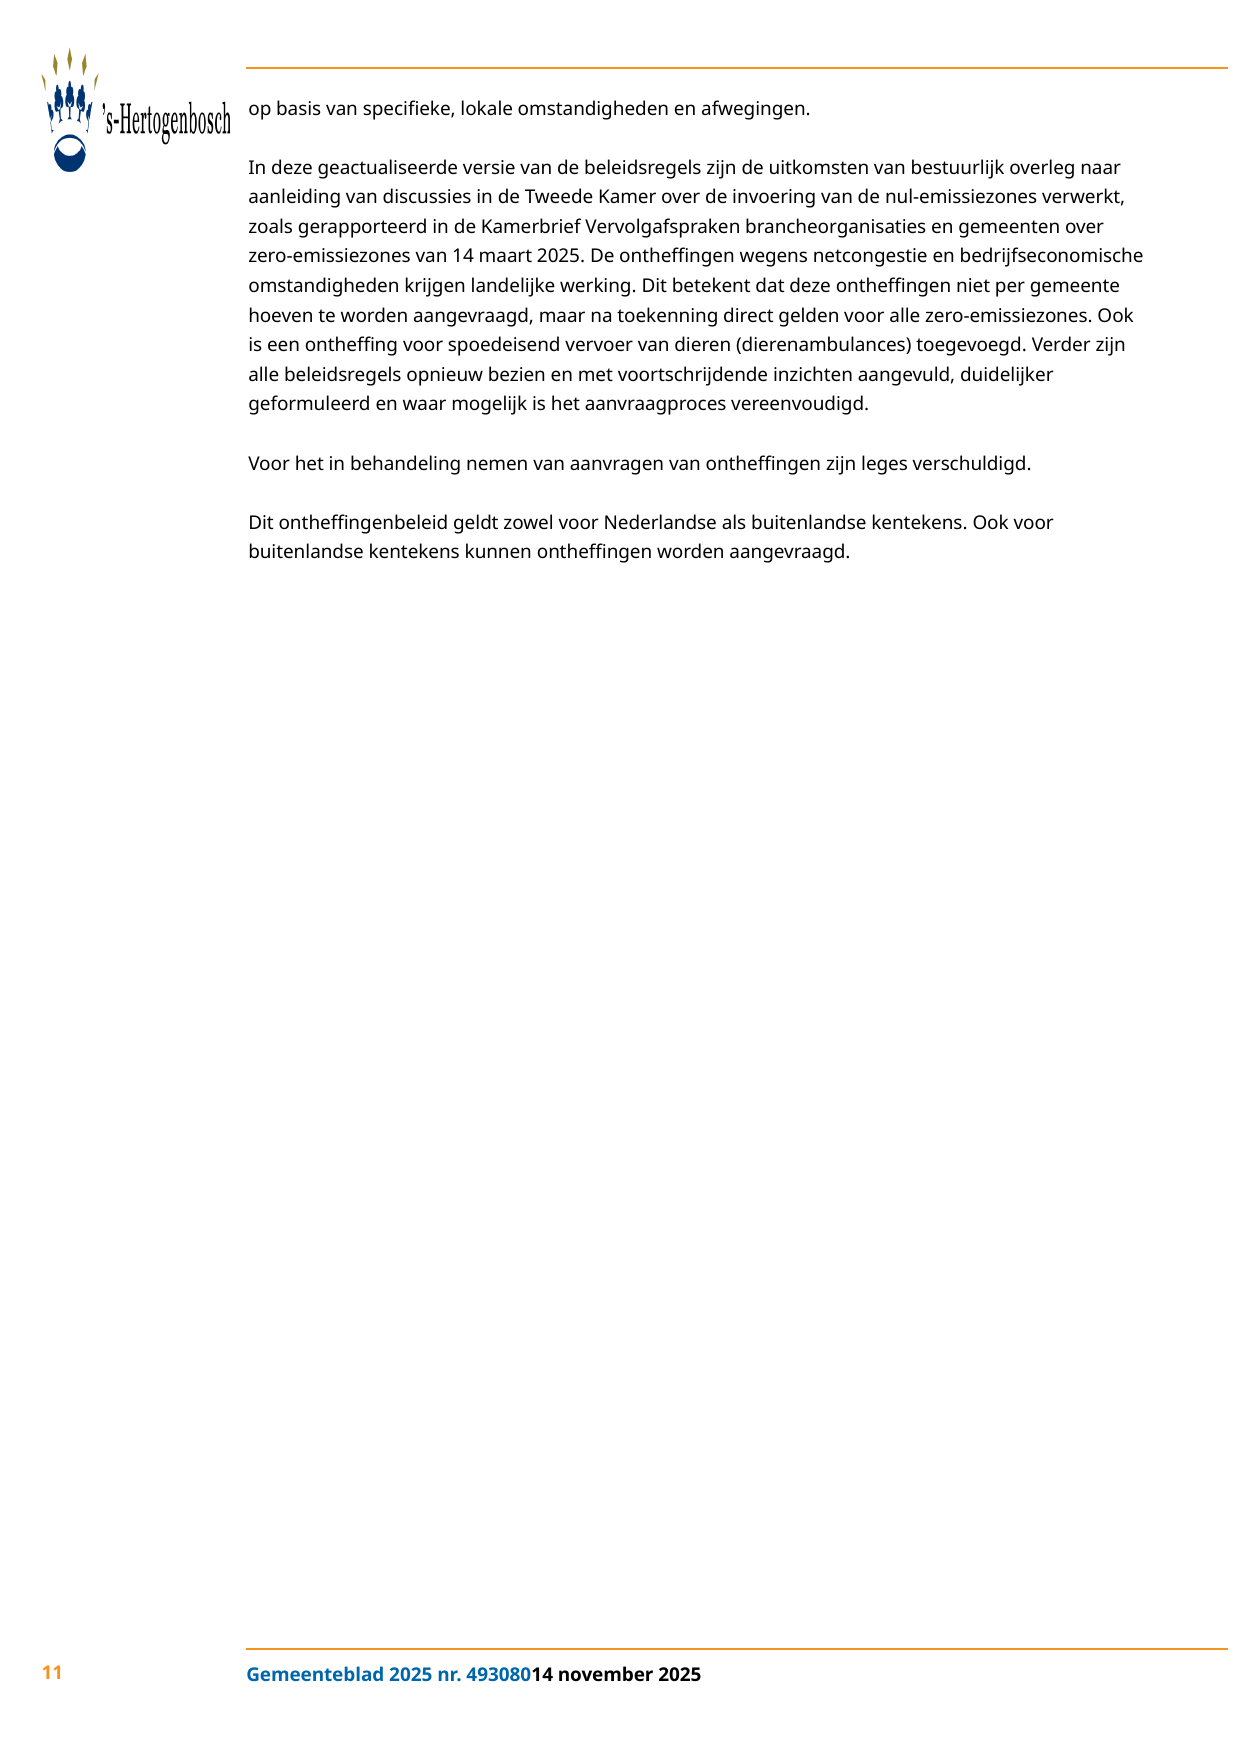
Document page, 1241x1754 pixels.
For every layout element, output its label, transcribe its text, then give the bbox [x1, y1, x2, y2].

text In deze geactualiseerde versie van de beleidsregels zijn de uitkomsten van bestuurlijk overleg naar aanleiding van discussies in de Tweede Kamer over de invoering van de nul-emissiezones verwerkt, zoals gerapporteerd in de Kamerbrief Vervolgafspraken brancheorganisaties en gemeenten over zero-emissiezones van 14 maart 2025. De ontheffingen wegens netcongestie en bedrijfseconomische omstandigheden krijgen landelijke werking. Dit betekent dat deze ontheffingen niet per gemeente hoeven te worden aangevraagd, maar na toekenning direct gelden voor alle zero-emissiezones. Ook is een ontheffing voor spoedeisend vervoer van dieren (dierenambulances) toegevoegd. Verder zijn alle beleidsregels opnieuw bezien en met voortschrijdende inzichten aangevuld, duidelijker geformuleerd en waar mogelijk is het aanvraagproces vereenvoudigd. [248, 154, 1152, 416]
text Dit ontheffingenbeleid geldt zowel voor Nederlandse als buitenlandse kentekens. Ook voor buitenlandse kentekens kunnen ontheffingen worden aangevraagd. [248, 509, 1152, 564]
picture [41, 47, 231, 172]
text op basis van specifieke, lokale omstandigheden en afwegingen. [248, 95, 1152, 121]
text Voor het in behandeling nemen van aanvragen van ontheffingen zijn leges verschuldigd. [248, 450, 1152, 476]
